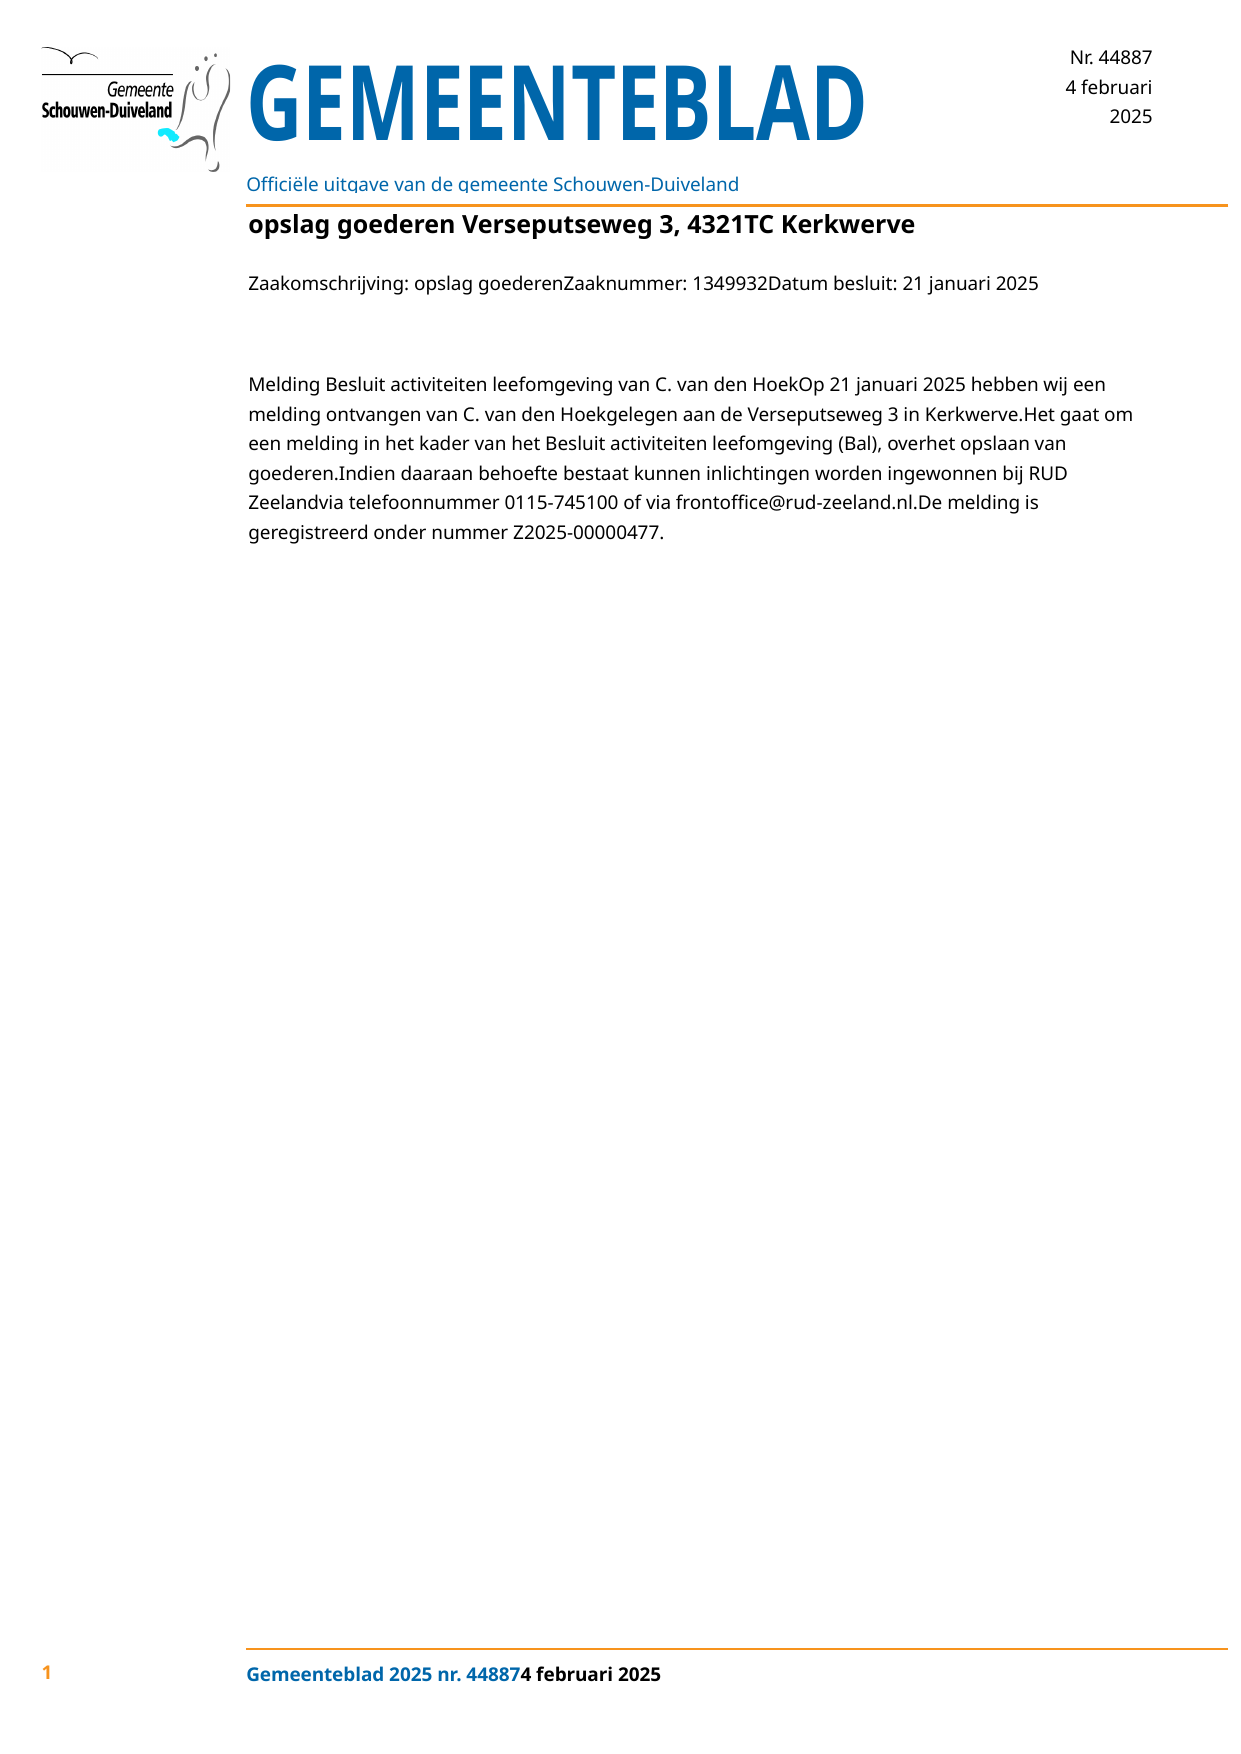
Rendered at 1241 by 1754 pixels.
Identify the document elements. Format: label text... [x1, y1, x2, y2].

picture [41, 47, 231, 172]
text Zaakomschrijving: opslag goederenZaaknummer: 1349932Datum besluit: 21 januari 2025 [248, 270, 1152, 296]
text opslag goederen Verseputseweg 3, 4321TC Kerkwerve [248, 207, 1152, 241]
text Melding Besluit activiteiten leefomgeving van C. van den HoekOp 21 januari 2025 hebben wij een melding ontvangen van C. van den Hoekgelegen aan de Verseputseweg 3 in Kerkwerve.Het gaat om een melding in het kader van het Besluit activiteiten leefomgeving (Bal), overhet opslaan van goederen.Indien daaraan behoefte bestaat kunnen inlichtingen worden ingewonnen bij RUD Zeelandvia telefoonnummer 0115-745100 of via frontoffice@rud-zeeland.nl.De melding is geregistreerd onder nummer Z2025-00000477. [248, 371, 1152, 545]
